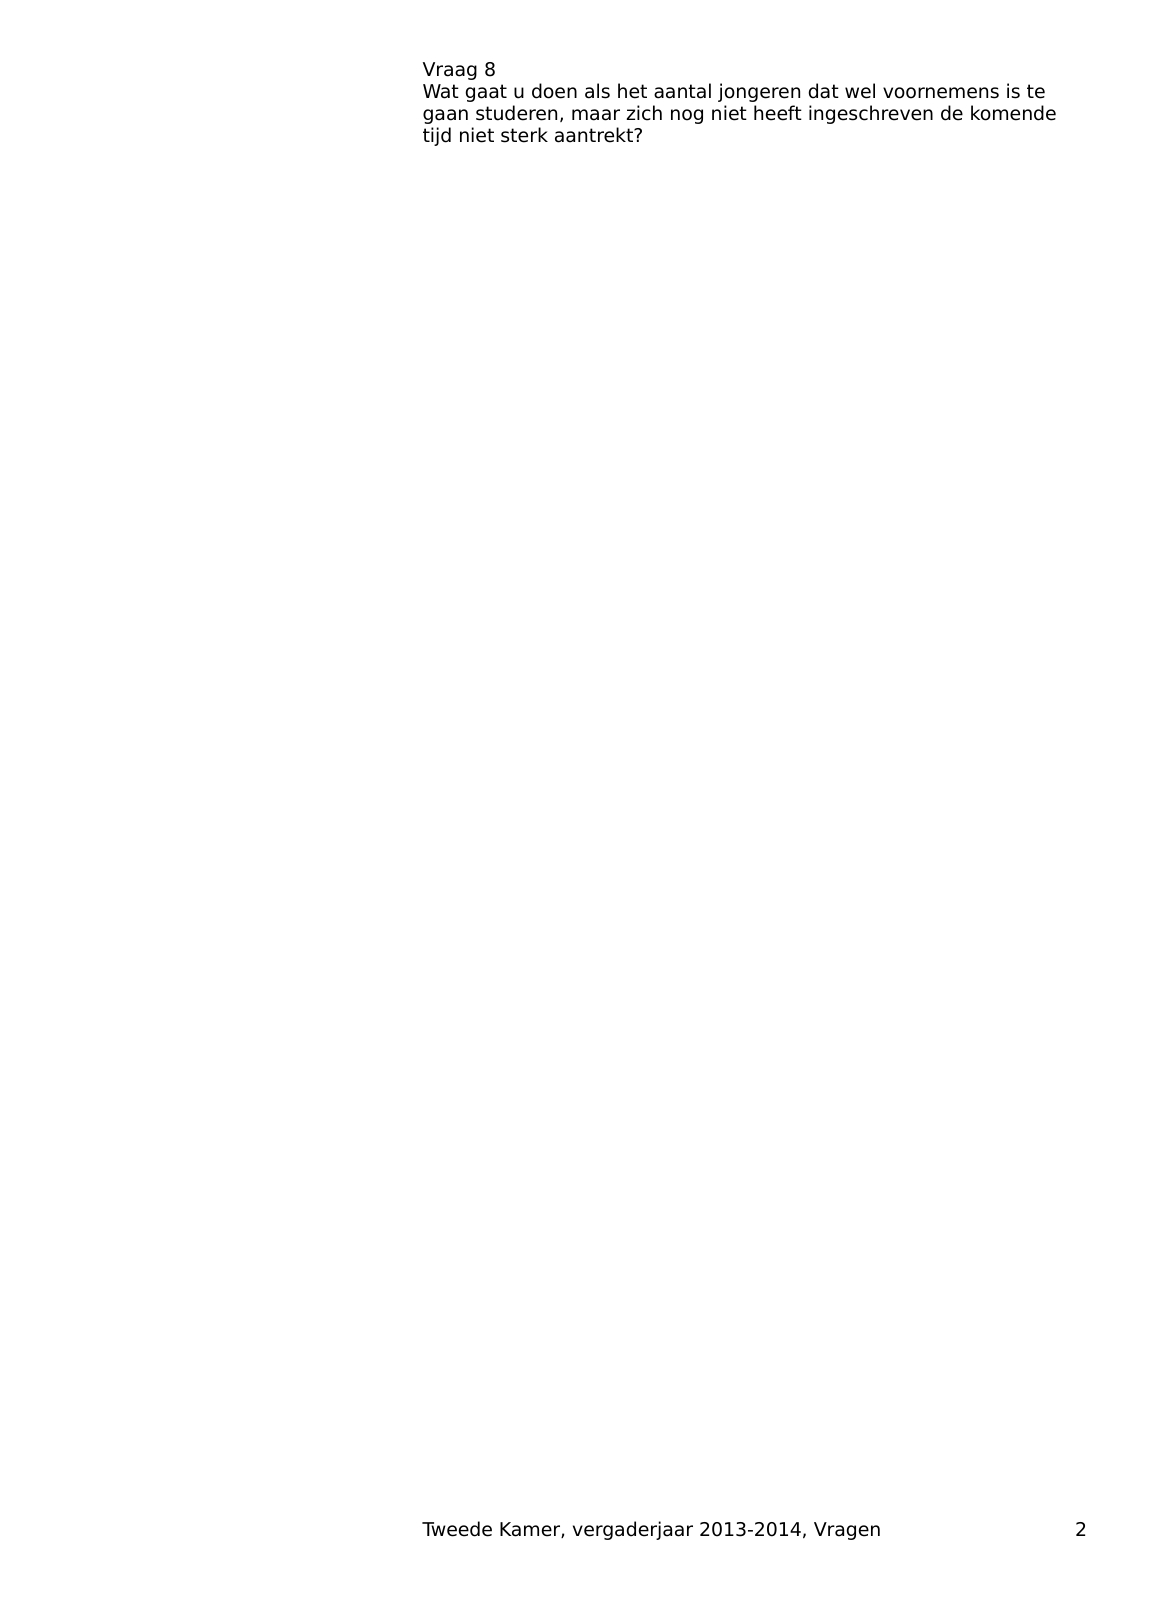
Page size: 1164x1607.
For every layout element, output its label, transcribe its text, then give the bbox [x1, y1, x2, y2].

text Vraag 8 [422, 59, 1087, 81]
text Wat gaat u doen als het aantal jongeren dat wel voornemens is te gaan studeren, maar zich nog niet heeft ingeschreven de komende tijd niet sterk aantrekt? [422, 81, 1087, 147]
